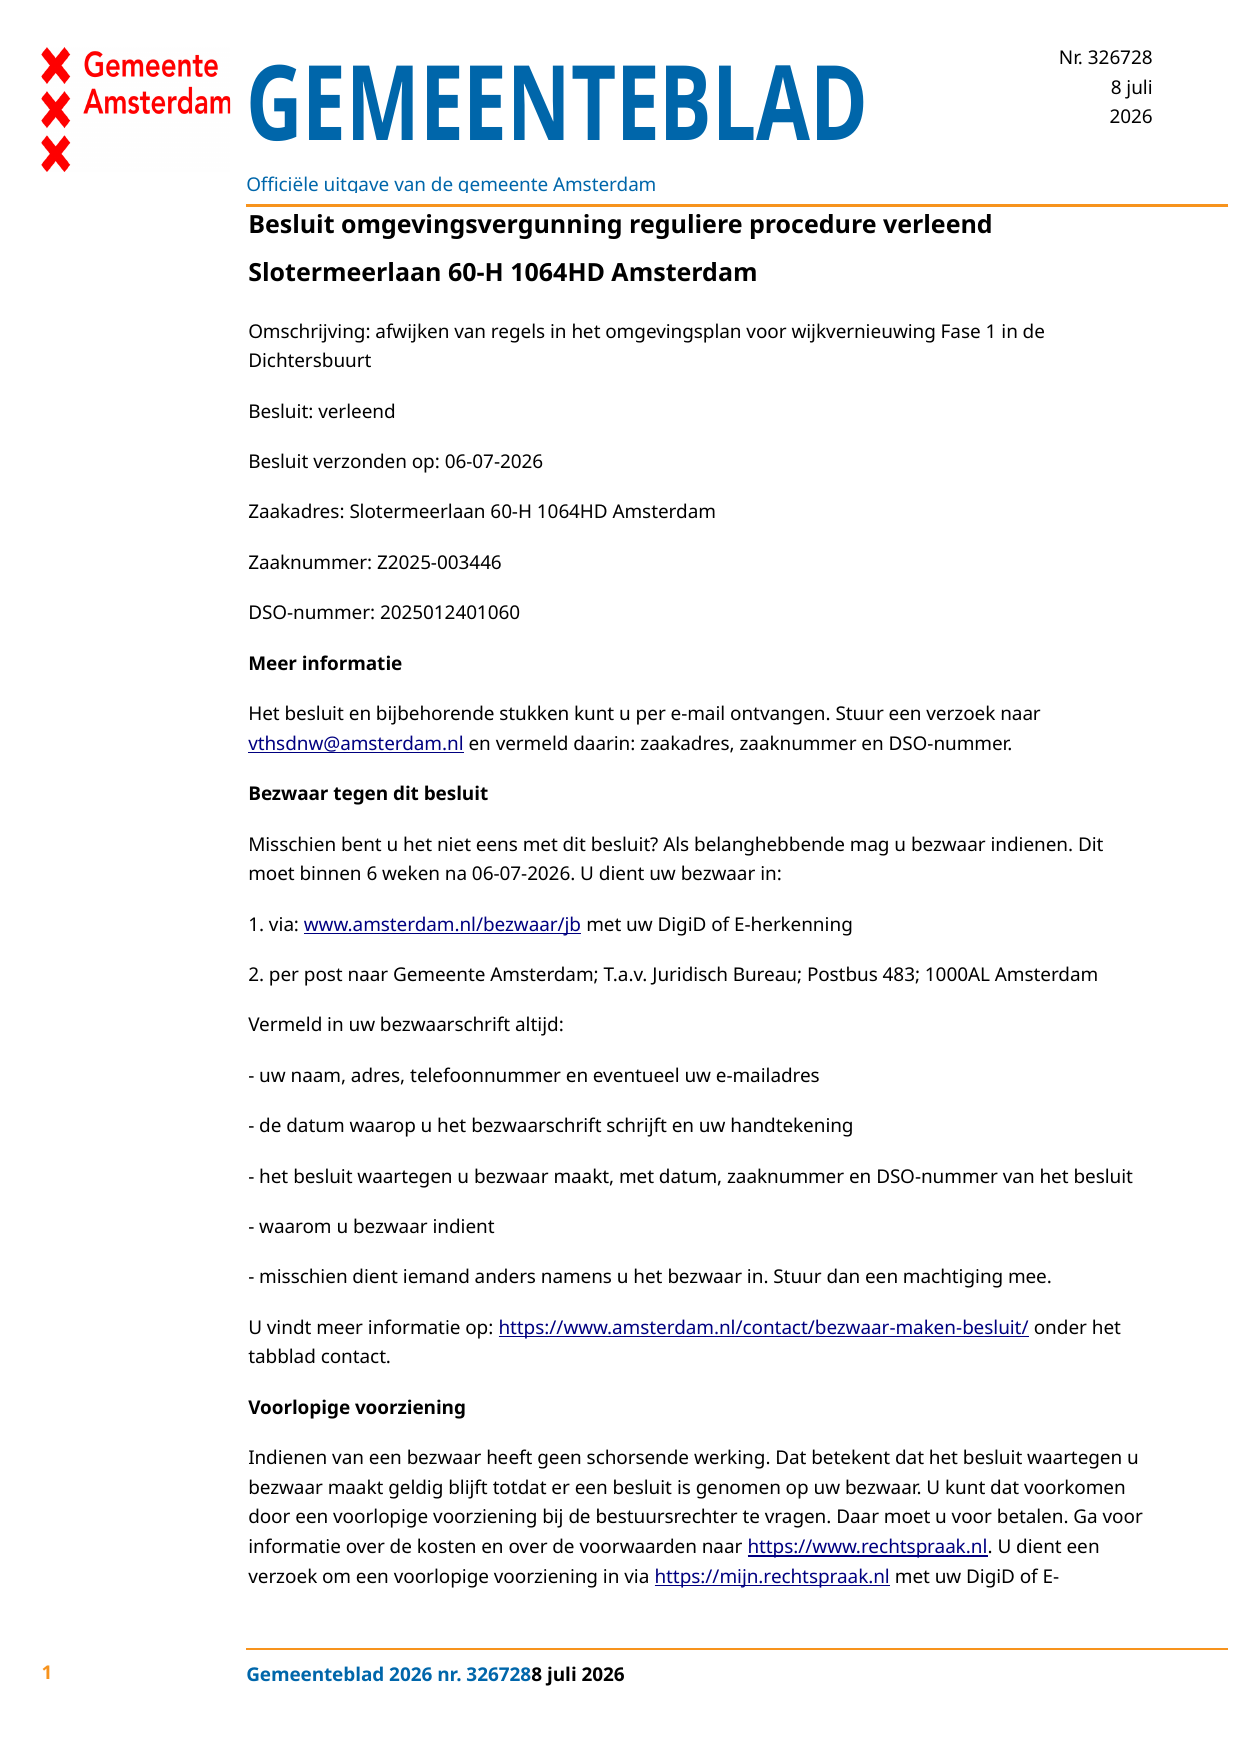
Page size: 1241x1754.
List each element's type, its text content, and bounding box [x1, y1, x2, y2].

text Indienen van een bezwaar heeft geen schorsende werking. Dat betekent dat het besluit waartegen u bezwaar maakt geldig blijft totdat er een besluit is genomen op uw bezwaar. U kunt dat voorkomen door een voorlopige voorziening bij de bestuursrechter te vragen. Daar moet u voor betalen. Ga voor informatie over de kosten en over de voorwaarden naar https://www.rechtspraak.nl. U dient een verzoek om een voorlopige voorziening in via https://mijn.rechtspraak.nl met uw DigiD of E- [248, 1444, 1152, 1589]
text Misschien bent u het niet eens met dit besluit? Als belanghebbende mag u bezwaar indienen. Dit moet binnen 6 weken na 06-07-2026. U dient uw bezwaar in: [248, 831, 1152, 886]
text Besluit: verleend [248, 398, 1152, 424]
text 2. per post naar Gemeente Amsterdam; T.a.v. Juridisch Bureau; Postbus 483; 1000AL Amsterdam [248, 961, 1152, 987]
text - het besluit waartegen u bezwaar maakt, met datum, zaaknummer en DSO-nummer van het besluit [248, 1163, 1152, 1189]
text U vindt meer informatie op: https://www.amsterdam.nl/contact/bezwaar-maken-besluit/ onder het tabblad contact. [248, 1314, 1152, 1369]
text Zaaknummer: Z2025-003446 [248, 549, 1152, 575]
picture [41, 47, 231, 172]
text - de datum waarop u het bezwaarschrift schrijft en uw handtekening [248, 1112, 1152, 1138]
text - misschien dient iemand anders namens u het bezwaar in. Stuur dan een machtiging mee. [248, 1264, 1152, 1289]
text - uw naam, adres, telefoonnummer en eventueel uw e-mailadres [248, 1062, 1152, 1088]
text - waarom u bezwaar indient [248, 1213, 1152, 1239]
text Zaakadres: Slotermeerlaan 60-H 1064HD Amsterdam [248, 499, 1152, 524]
text Besluit omgevingsvergunning reguliere procedure verleend Slotermeerlaan 60-H 1064HD Amsterdam [248, 207, 1152, 288]
text Meer informatie [248, 650, 1152, 676]
text Besluit verzonden op: 06-07-2026 [248, 448, 1152, 474]
text Bezwaar tegen dit besluit [248, 780, 1152, 806]
text Omschrijving: afwijken van regels in het omgevingsplan voor wijkvernieuwing Fase 1 in de Dichtersbuurt [248, 318, 1152, 373]
text 1. via: www.amsterdam.nl/bezwaar/jb met uw DigiD of E-herkenning [248, 911, 1152, 937]
text Voorlopige voorziening [248, 1394, 1152, 1420]
text DSO-nummer: 2025012401060 [248, 599, 1152, 625]
text Vermeld in uw bezwaarschrift altijd: [248, 1012, 1152, 1037]
text Het besluit en bijbehorende stukken kunt u per e-mail ontvangen. Stuur een verzoek naar vthsdnw@amsterdam.nl en vermeld daarin: zaakadres, zaaknummer en DSO-nummer. [248, 700, 1152, 756]
